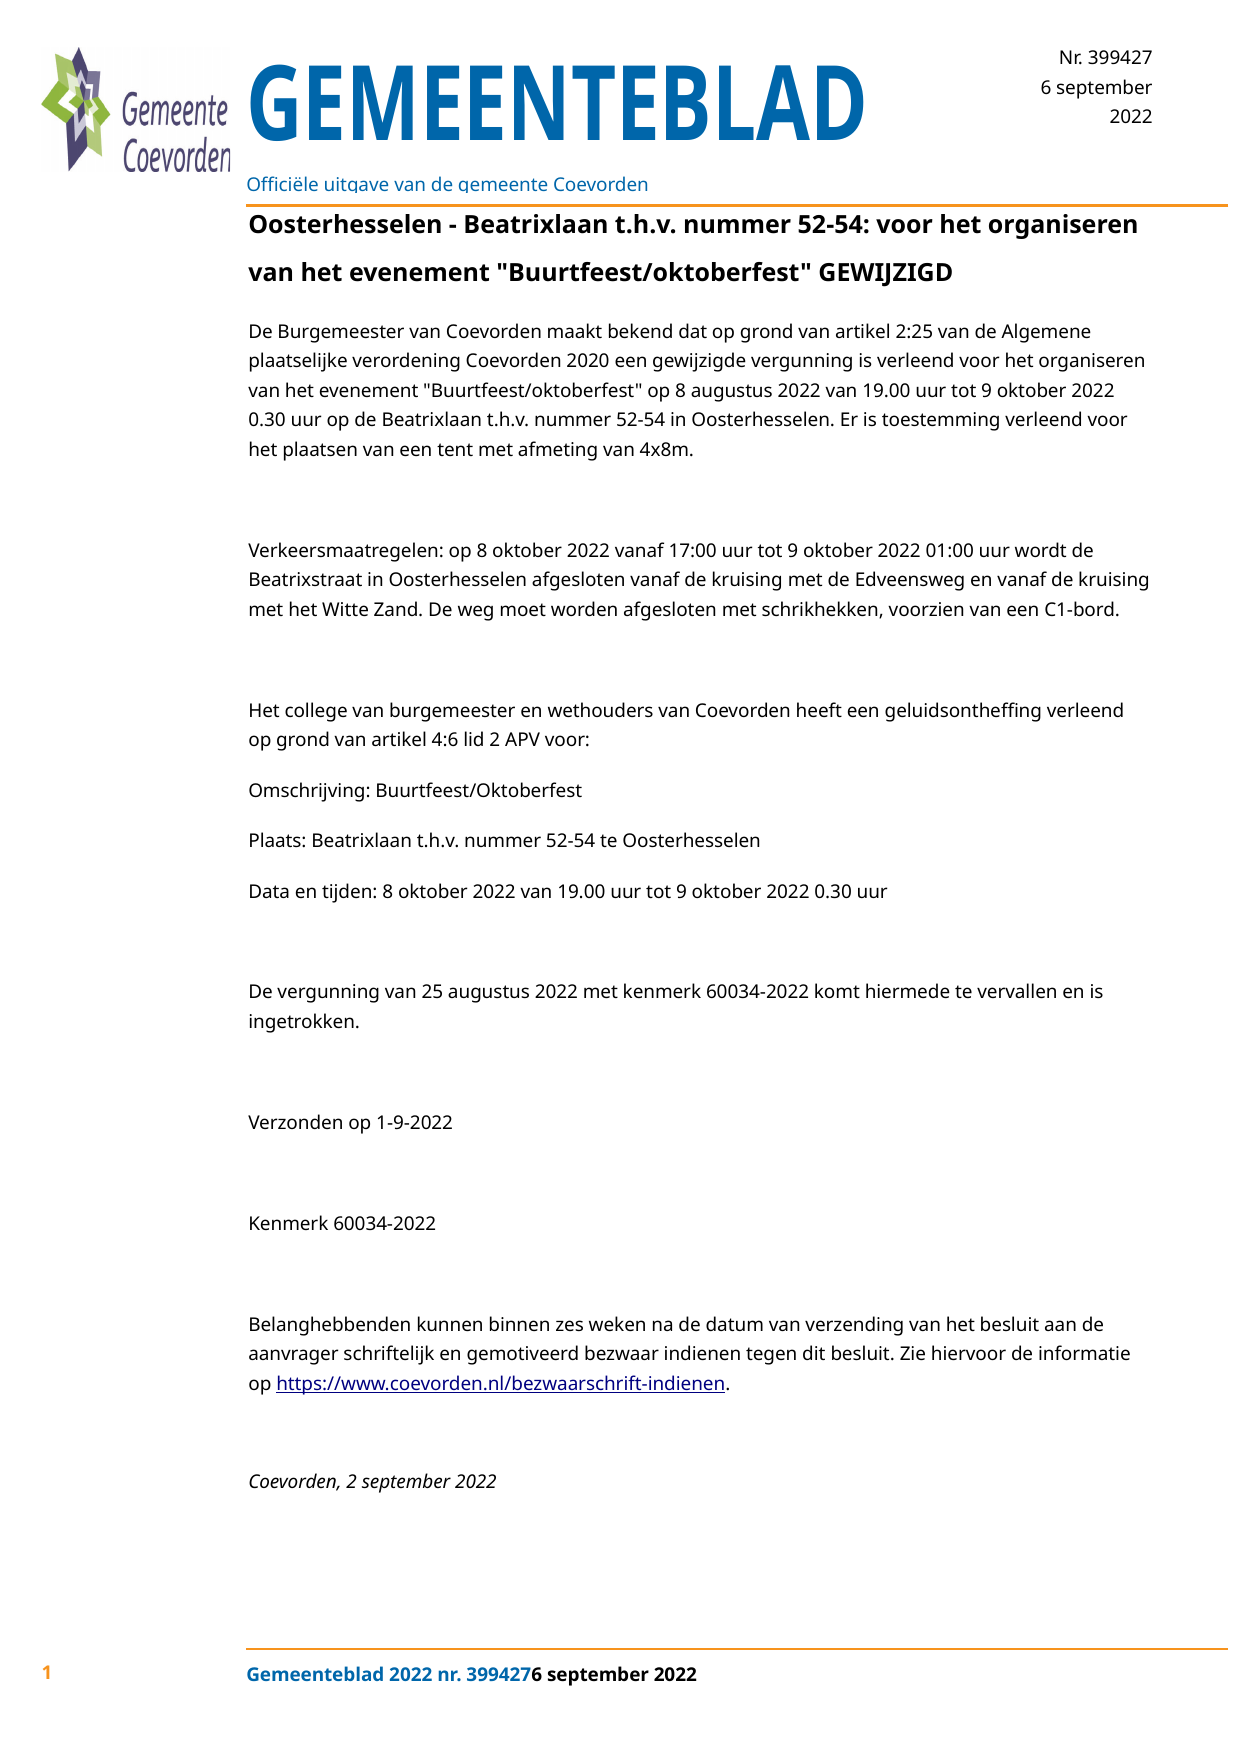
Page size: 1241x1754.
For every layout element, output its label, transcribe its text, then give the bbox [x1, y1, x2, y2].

text Data en tijden: 8 oktober 2022 van 19.00 uur tot 9 oktober 2022 0.30 uur [248, 878, 1152, 904]
text De Burgemeester van Coevorden maakt bekend dat op grond van artikel 2:25 van de Algemene plaatselijke verordening Coevorden 2020 een gewijzigde vergunning is verleend voor het organiseren van het evenement "Buurtfeest/oktoberfest" op 8 augustus 2022 van 19.00 uur tot 9 oktober 2022 0.30 uur op de Beatrixlaan t.h.v. nummer 52-54 in Oosterhesselen. Er is toestemming verleend voor het plaatsen van een tent met afmeting van 4x8m. [248, 318, 1152, 462]
text Belanghebbenden kunnen binnen zes weken na de datum van verzending van het besluit aan de aanvrager schriftelijk en gemotiveerd bezwaar indienen tegen dit besluit. Zie hiervoor de informatie op https://www.coevorden.nl/bezwaarschrift-indienen. [248, 1311, 1152, 1396]
text Kenmerk 60034-2022 [248, 1210, 1152, 1236]
text Het college van burgemeester en wethouders van Coevorden heeft een geluidsontheffing verleend op grond van artikel 4:6 lid 2 APV voor: [248, 697, 1152, 752]
text De vergunning van 25 augustus 2022 met kenmerk 60034-2022 komt hiermede te vervallen en is ingetrokken. [248, 979, 1152, 1034]
picture [41, 47, 231, 172]
text Plaats: Beatrixlaan t.h.v. nummer 52-54 te Oosterhesselen [248, 827, 1152, 853]
text Coevorden, 2 september 2022 [248, 1468, 1152, 1494]
text Verzonden op 1-9-2022 [248, 1109, 1152, 1135]
text Verkeersmaatregelen: op 8 oktober 2022 vanaf 17:00 uur tot 9 oktober 2022 01:00 uur wordt de Beatrixstraat in Oosterhesselen afgesloten vanaf de kruising met de Edveensweg en vanaf de kruising met het Witte Zand. De weg moet worden afgesloten met schrikhekken, voorzien van een C1-bord. [248, 537, 1152, 622]
text Omschrijving: Buurtfeest/Oktoberfest [248, 777, 1152, 803]
text Oosterhesselen - Beatrixlaan t.h.v. nummer 52-54: voor het organiseren van het evenement "Buurtfeest/oktoberfest" GEWIJZIGD [248, 207, 1152, 288]
